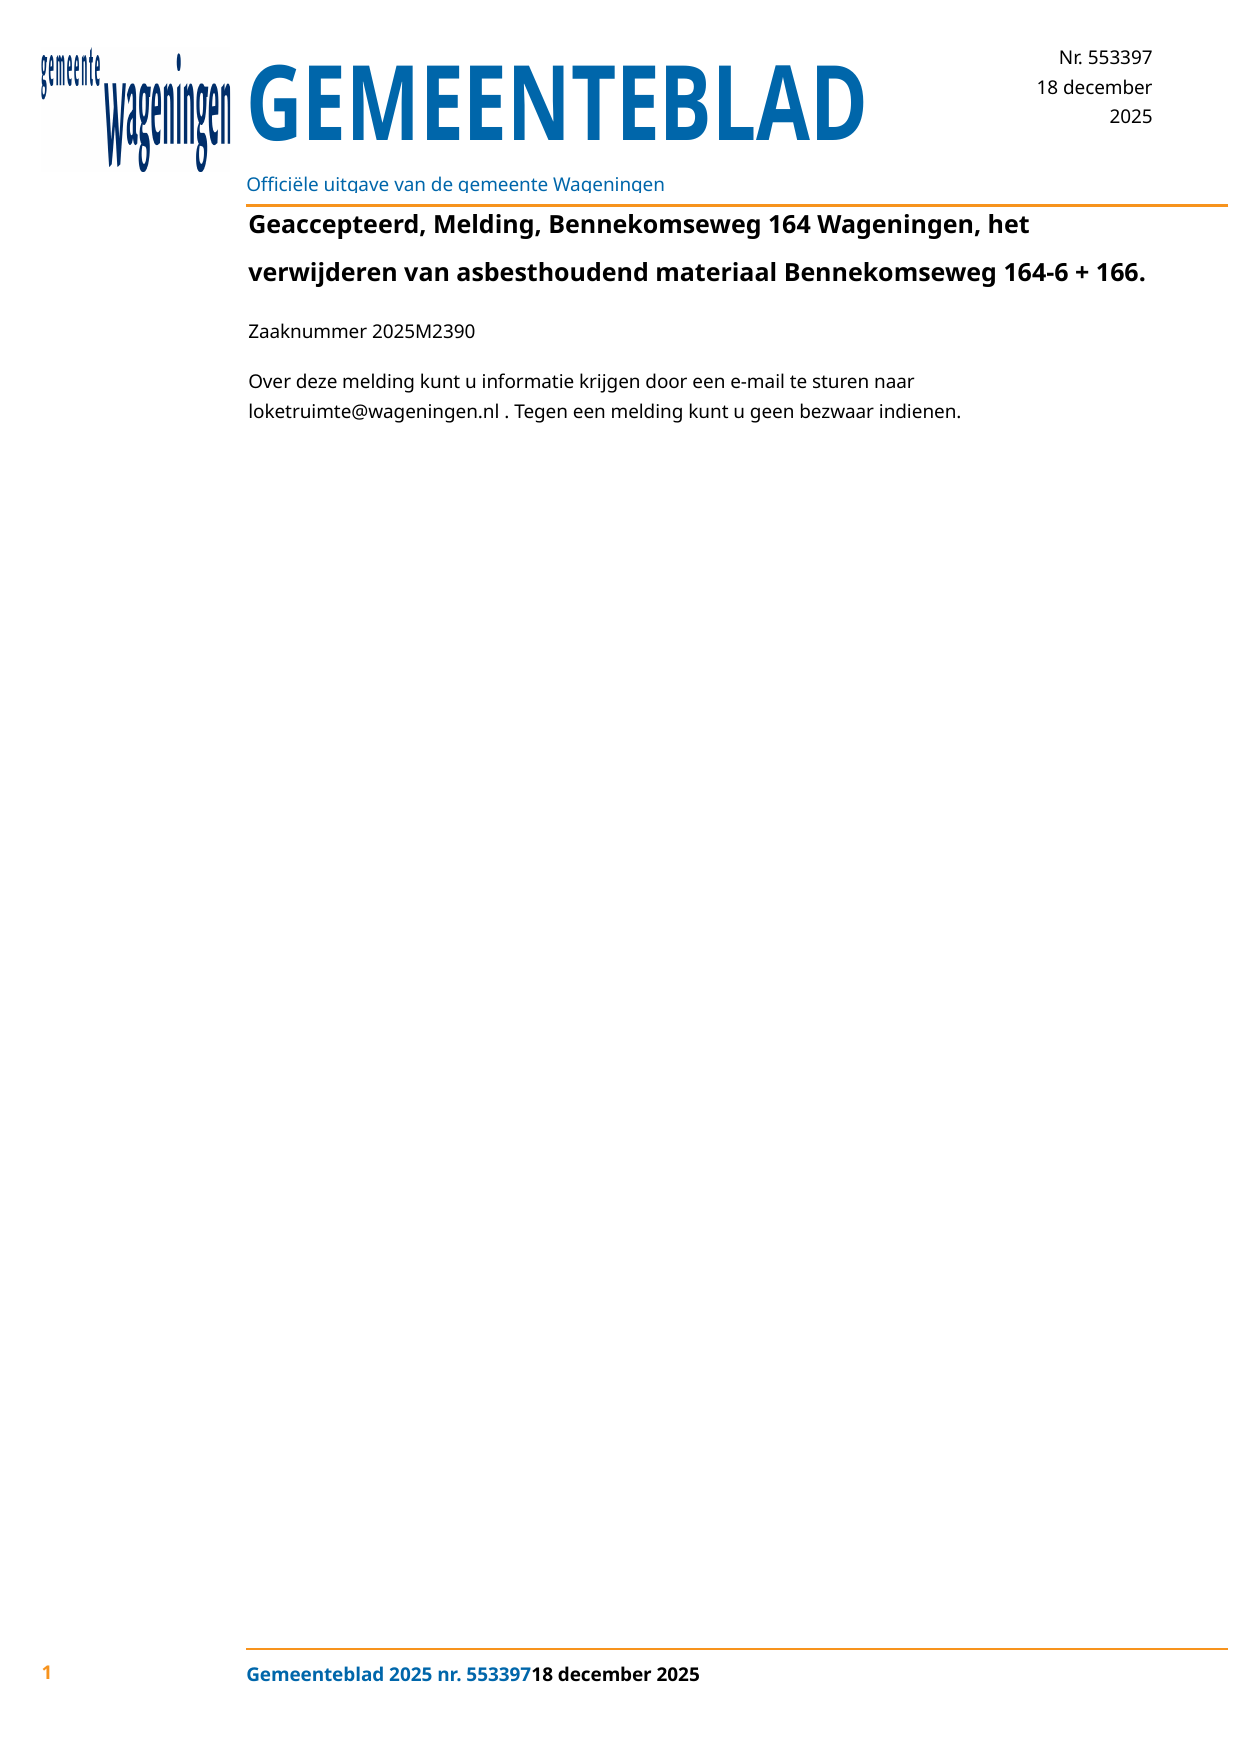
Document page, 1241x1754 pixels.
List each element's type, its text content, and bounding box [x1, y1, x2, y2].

text Zaaknummer 2025M2390 [248, 318, 1152, 344]
text Geaccepteerd, Melding, Bennekomseweg 164 Wageningen, het verwijderen van asbesthoudend materiaal Bennekomseweg 164-6 + 166. [248, 207, 1152, 288]
text Over deze melding kunt u informatie krijgen door een e-mail te sturen naar loketruimte@wageningen.nl . Tegen een melding kunt u geen bezwaar indienen. [248, 368, 1152, 424]
picture [41, 47, 231, 172]
